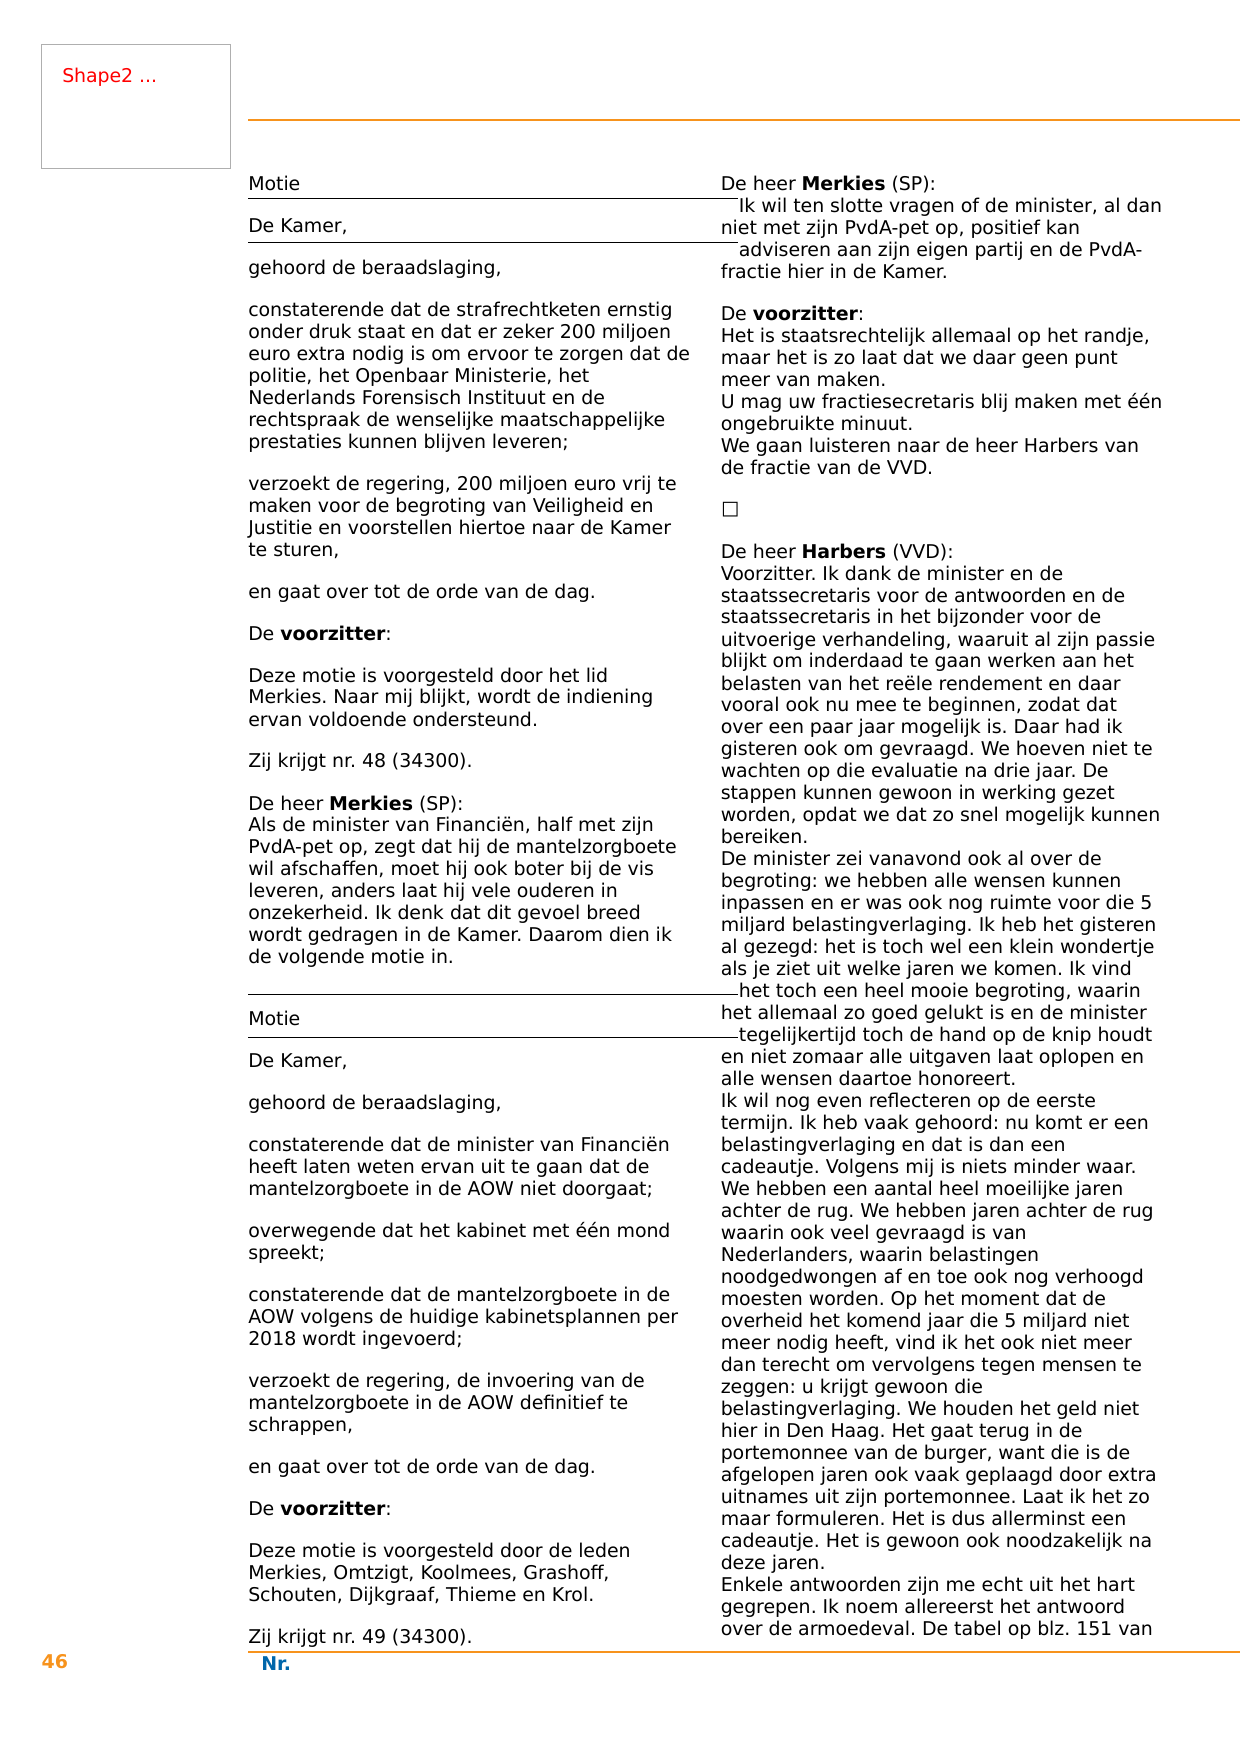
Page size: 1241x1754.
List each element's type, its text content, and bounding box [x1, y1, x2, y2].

text Voorzitter. Ik dank de minister en de staatssecretaris voor de antwoorden en de staatssecretaris in het bijzonder voor de uitvoerige verhandeling, waaruit al zijn passie blijkt om inderdaad te gaan werken aan het belasten van het reële rendement en daar vooral ook nu mee te beginnen, zodat dat over een paar jaar mogelijk is. Daar had ik gisteren ook om gevraagd. We hoeven niet te wachten op die evaluatie na drie jaar. De stappen kunnen gewoon in werking gezet worden, opdat we dat zo snel mogelijk kunnen bereiken. [721, 562, 1163, 848]
text De heer Merkies (SP): [248, 792, 691, 814]
text ⬜ [721, 498, 1163, 521]
text Ik wil ten slotte vragen of de minister, al dan niet met zijn PvdA-pet op, positief kan adviseren aan zijn eigen partij en de PvdA-fractie hier in de Kamer. [721, 195, 1163, 283]
text De heer Merkies (SP): [721, 173, 1163, 195]
text De voorzitter: [248, 1498, 691, 1520]
text U mag uw fractiesecretaris blij maken met één ongebruikte minuut. [721, 391, 1163, 434]
text gehoord de beraadslaging, [248, 1092, 691, 1114]
text De Kamer, [248, 1050, 691, 1072]
text De heer Harbers (VVD): [721, 541, 1163, 562]
text Deze motie is voorgesteld door het lid Merkies. Naar mij blijkt, wordt de indiening ervan voldoende ondersteund. [248, 664, 691, 730]
text Motie [248, 173, 691, 195]
text Deze motie is voorgesteld door de leden Merkies, Omtzigt, Koolmees, Grashoff, Schouten, Dijkgraaf, Thieme en Krol. [248, 1540, 691, 1606]
text Zij krijgt nr. 49 (34300). [248, 1626, 691, 1648]
text De voorzitter: [248, 622, 691, 644]
text constaterende dat de minister van Financiën heeft laten weten ervan uit te gaan dat de mantelzorgboete in de AOW niet doorgaat; [248, 1134, 691, 1200]
text Ik wil nog even reflecteren op de eerste termijn. Ik heb vaak gehoord: nu komt er een belastingverlaging en dat is dan een cadeautje. Volgens mij is niets minder waar. We hebben een aantal heel moeilijke jaren achter de rug. We hebben jaren achter de rug waarin ook veel gevraagd is van Nederlanders, waarin belastingen noodgedwongen af en toe ook nog verhoogd moesten worden. Op het moment dat de overheid het komend jaar die 5 miljard niet meer nodig heeft, vind ik het ook niet meer dan terecht om vervolgens tegen mensen te zeggen: u krijgt gewoon die belastingverlaging. We houden het geld niet hier in Den Haag. Het gaat terug in de portemonnee van de burger, want die is de afgelopen jaren ook vaak geplaagd door extra uitnames uit zijn portemonnee. Laat ik het zo maar formuleren. Het is dus allerminst een cadeautje. Het is gewoon ook noodzakelijk na deze jaren. [721, 1090, 1163, 1573]
text Motie [248, 1008, 691, 1030]
text gehoord de beraadslaging, [248, 257, 691, 279]
text overwegende dat het kabinet met één mond spreekt; [248, 1220, 691, 1264]
text constaterende dat de mantelzorgboete in de AOW volgens de huidige kabinetsplannen per 2018 wordt ingevoerd; [248, 1284, 691, 1350]
text constaterende dat de strafrechtketen ernstig onder druk staat en dat er zeker 200 miljoen euro extra nodig is om ervoor te zorgen dat de politie, het Openbaar Ministerie, het Nederlands Forensisch Instituut en de rechtspraak de wenselijke maatschappelijke prestaties kunnen blijven leveren; [248, 299, 691, 453]
text en gaat over tot de orde van de dag. [248, 581, 691, 602]
text en gaat over tot de orde van de dag. [248, 1456, 691, 1478]
text De minister zei vanavond ook al over de begroting: we hebben alle wensen kunnen inpassen en er was ook nog ruimte voor die 5 miljard belastingverlaging. Ik heb het gisteren al gezegd: het is toch wel een klein wondertje als je ziet uit welke jaren we komen. Ik vind het toch een heel mooie begroting, waarin het allemaal zo goed gelukt is en de minister tegelijkertijd toch de hand op de knip houdt en niet zomaar alle uitgaven laat oplopen en alle wensen daartoe honoreert. [721, 848, 1163, 1090]
text Als de minister van Financiën, half met zijn PvdA-pet op, zegt dat hij de mantelzorgboete wil afschaffen, moet hij ook boter bij de vis leveren, anders laat hij vele ouderen in onzekerheid. Ik denk dat dit gevoel breed wordt gedragen in de Kamer. Daarom dien ik de volgende motie in. [248, 814, 691, 968]
text verzoekt de regering, 200 miljoen euro vrij te maken voor de begroting van Veiligheid en Justitie en voorstellen hiertoe naar de Kamer te sturen, [248, 473, 691, 561]
text Het is staatsrechtelijk allemaal op het randje, maar het is zo laat dat we daar geen punt meer van maken. [721, 325, 1163, 391]
text De Kamer, [248, 215, 691, 237]
text verzoekt de regering, de invoering van de mantelzorgboete in de AOW definitief te schrappen, [248, 1370, 691, 1436]
text Enkele antwoorden zijn me echt uit het hart gegrepen. Ik noem allereerst het antwoord over de armoedeval. De tabel op blz. 151 van [721, 1573, 1163, 1639]
text We gaan luisteren naar de heer Harbers van de fractie van de VVD. [721, 434, 1163, 478]
text Zij krijgt nr. 48 (34300). [248, 750, 691, 772]
text De voorzitter: [721, 303, 1163, 325]
